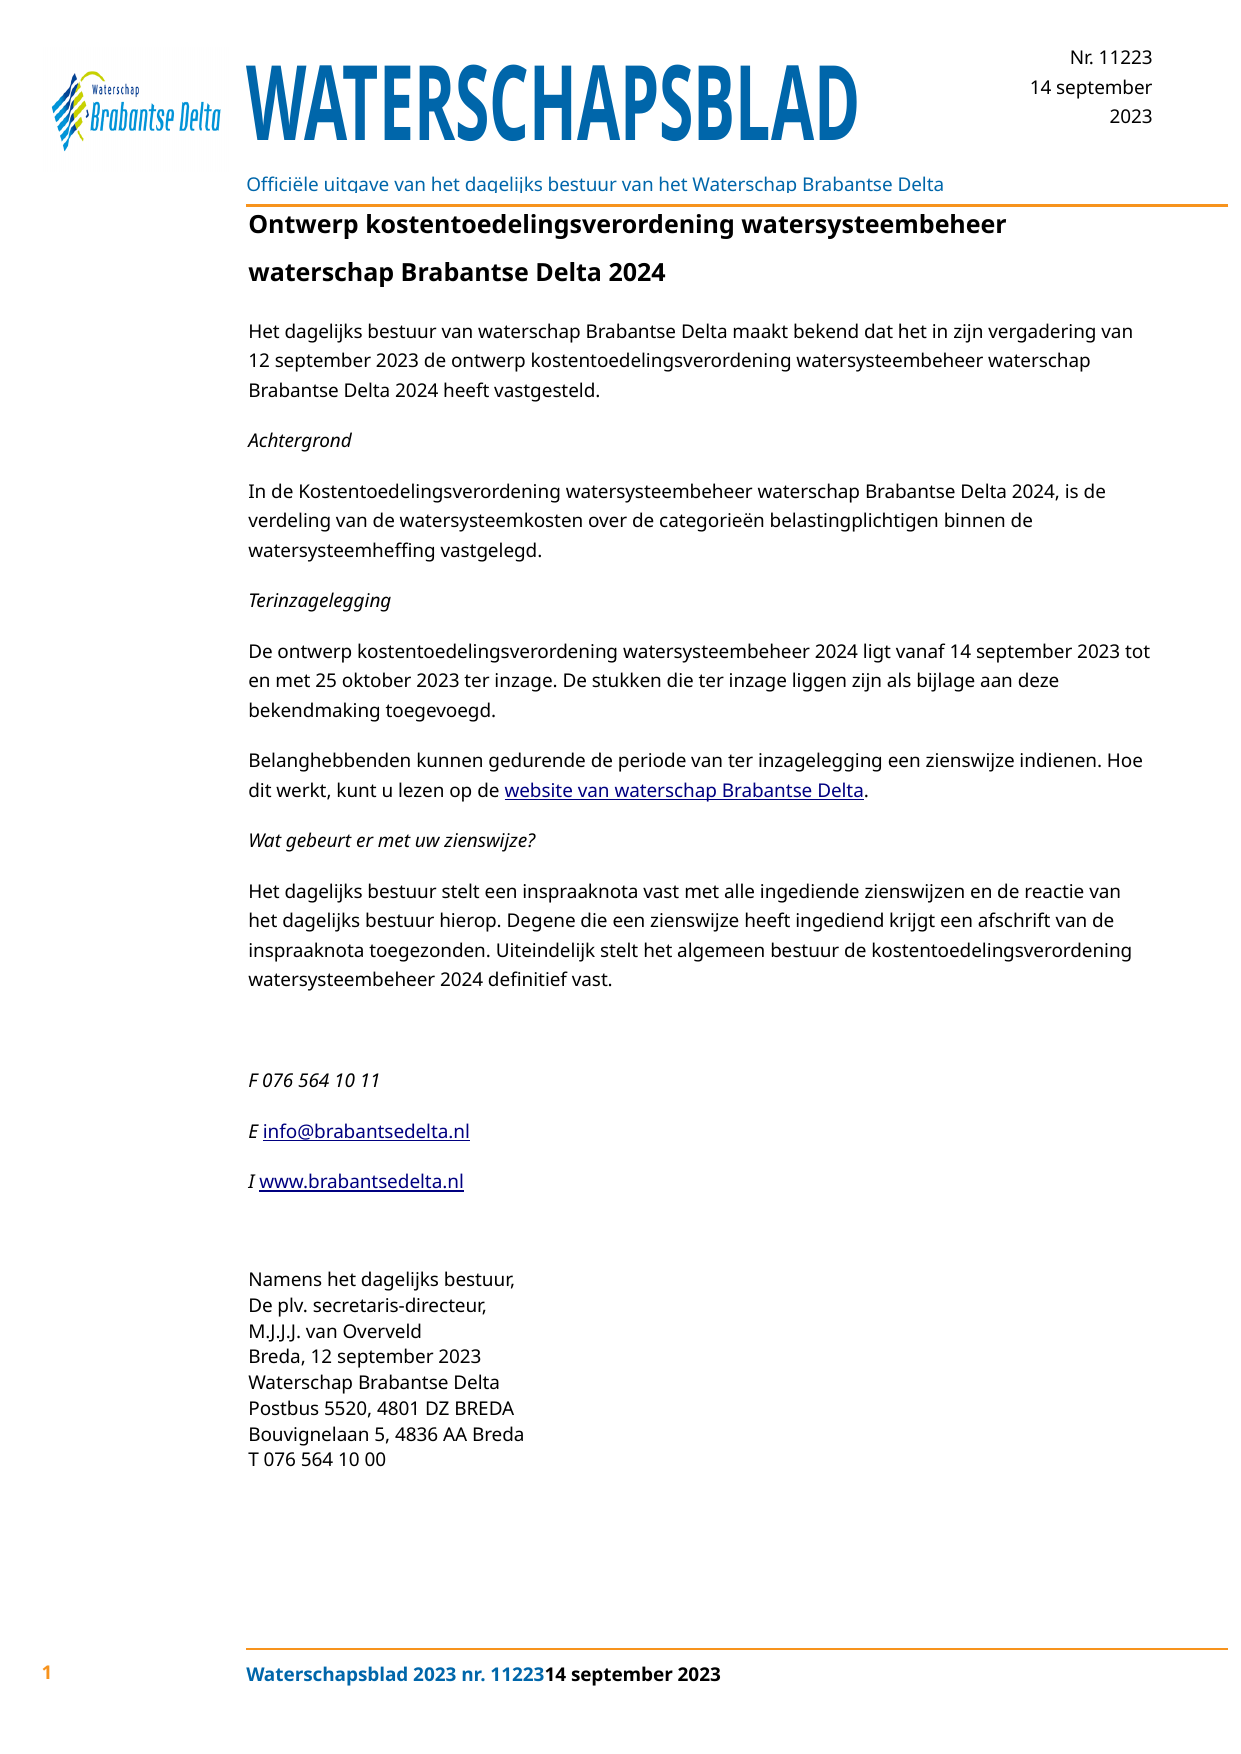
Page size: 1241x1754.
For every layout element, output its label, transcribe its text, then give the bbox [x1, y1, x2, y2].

text F 076 564 10 11 [248, 1067, 1152, 1093]
text Breda, 12 september 2023 [248, 1344, 1152, 1369]
text Namens het dagelijks bestuur, [248, 1267, 1152, 1292]
text In de Kostentoedelingsverordening watersysteembeheer waterschap Brabantse Delta 2024, is de verdeling van de watersysteemkosten over de categorieën belastingplichtigen binnen de watersysteemheffing vastgelegd. [248, 478, 1152, 563]
picture [41, 47, 231, 172]
text Belanghebbenden kunnen gedurende de periode van ter inzagelegging een zienswijze indienen. Hoe dit werkt, kunt u lezen op de website van waterschap Brabantse Delta. [248, 747, 1152, 803]
text Terinzagelegging [248, 587, 1152, 613]
text Bouvignelaan 5, 4836 AA Breda [248, 1421, 1152, 1447]
text Ontwerp kostentoedelingsverordening watersysteembeheer waterschap Brabantse Delta 2024 [248, 207, 1152, 288]
text Achtergrond [248, 427, 1152, 453]
text Waterschap Brabantse Delta [248, 1369, 1152, 1395]
text T 076 564 10 00 [248, 1447, 1152, 1472]
text De plv. secretaris-directeur, [248, 1292, 1152, 1318]
text E info@brabantsedelta.nl [248, 1118, 1152, 1144]
text Het dagelijks bestuur stelt een inspraaknota vast met alle ingediende zienswijzen en de reactie van het dagelijks bestuur hierop. Degene die een zienswijze heeft ingediend krijgt een afschrift van de inspraaknota toegezonden. Uiteindelijk stelt het algemeen bestuur de kostentoedelingsverordening watersysteembeheer 2024 definitief vast. [248, 878, 1152, 992]
text I www.brabantsedelta.nl [248, 1168, 1152, 1194]
text Wat gebeurt er met uw zienswijze? [248, 827, 1152, 853]
text De ontwerp kostentoedelingsverordening watersysteembeheer 2024 ligt vanaf 14 september 2023 tot en met 25 oktober 2023 ter inzage. De stukken die ter inzage liggen zijn als bijlage aan deze bekendmaking toegevoegd. [248, 638, 1152, 723]
text Postbus 5520, 4801 DZ BREDA [248, 1395, 1152, 1421]
text Het dagelijks bestuur van waterschap Brabantse Delta maakt bekend dat het in zijn vergadering van 12 september 2023 de ontwerp kostentoedelingsverordening watersysteembeheer waterschap Brabantse Delta 2024 heeft vastgesteld. [248, 318, 1152, 403]
text M.J.J.J. van Overveld [248, 1318, 1152, 1344]
